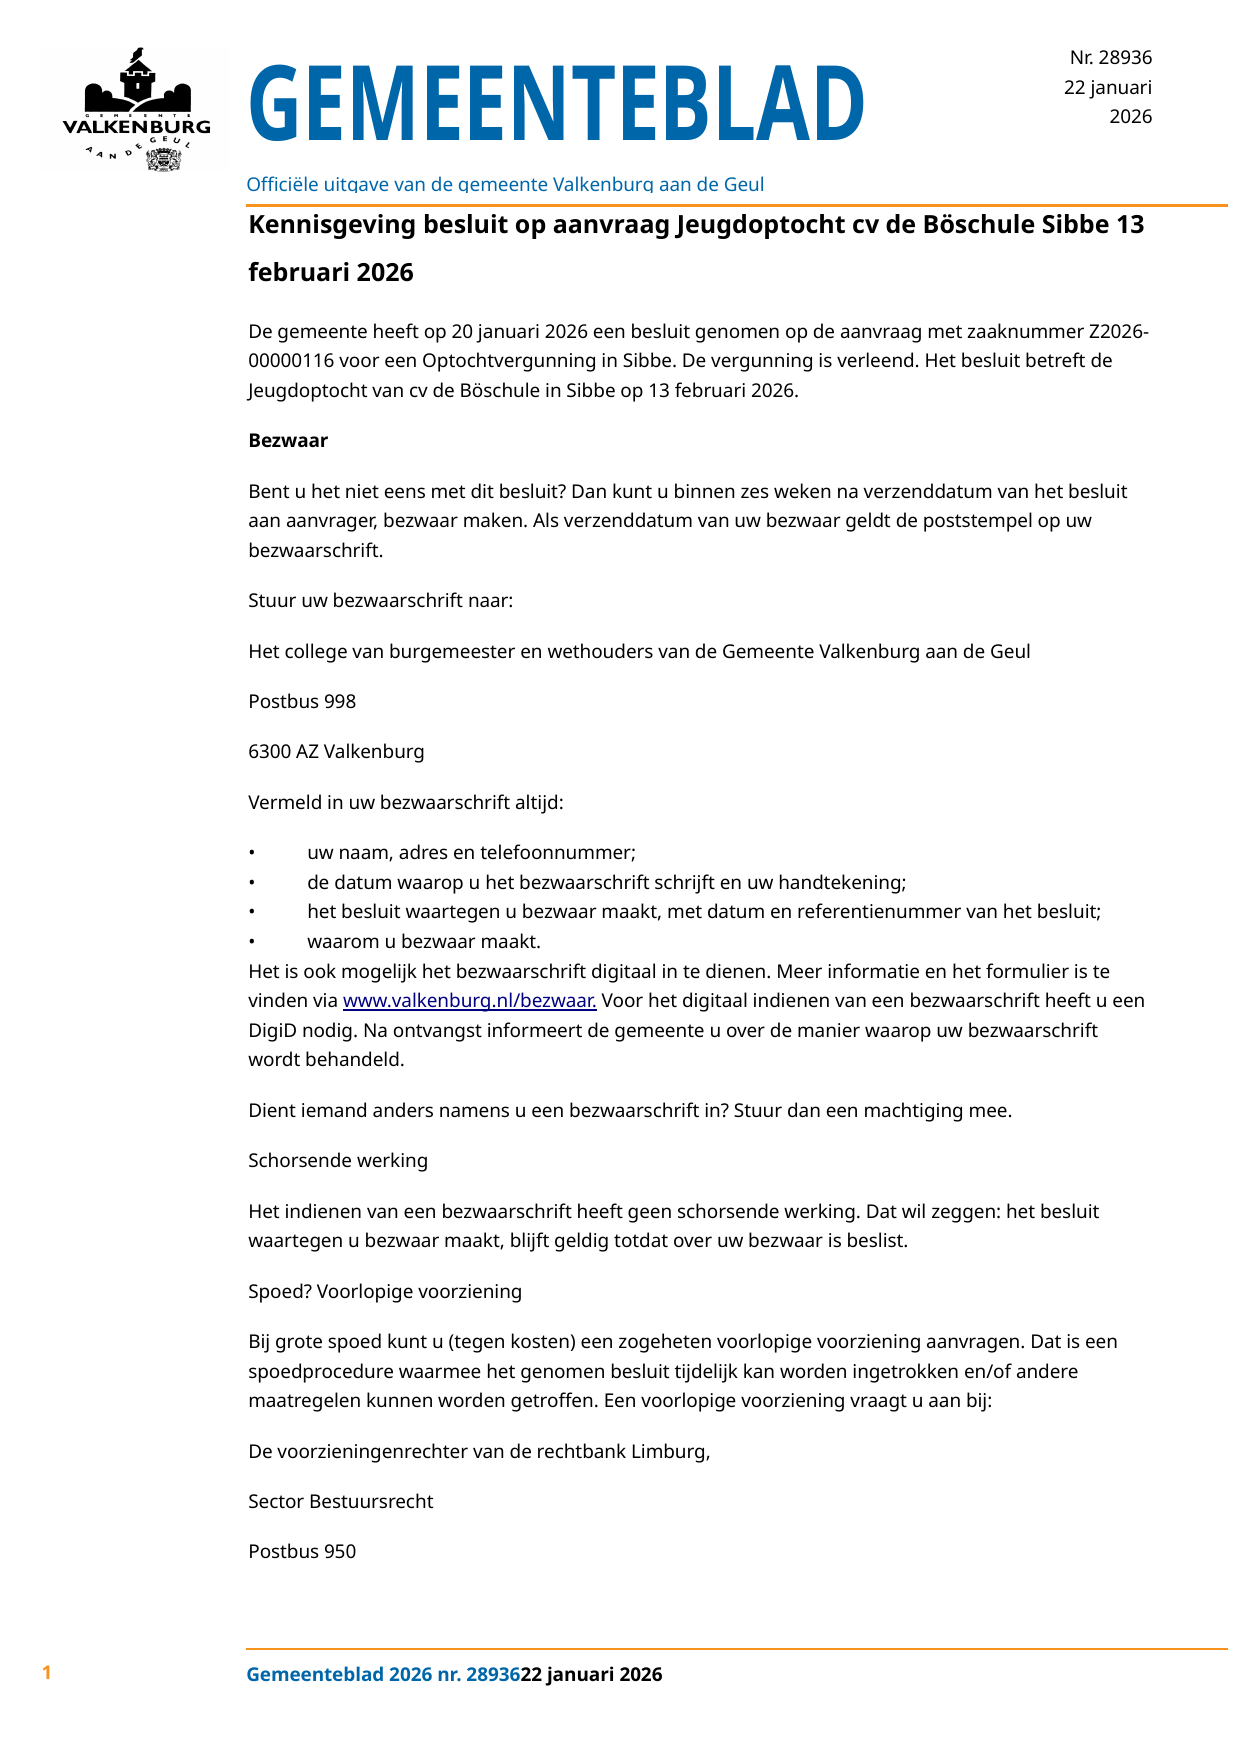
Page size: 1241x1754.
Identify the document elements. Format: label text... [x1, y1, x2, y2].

list de datum waarop u het bezwaarschrift schrijft en uw handtekening; [248, 869, 1152, 895]
text Bezwaar [248, 427, 1152, 453]
text Bent u het niet eens met dit besluit? Dan kunt u binnen zes weken na verzenddatum van het besluit aan aanvrager, bezwaar maken. Als verzenddatum van uw bezwaar geldt de poststempel op uw bezwaarschrift. [248, 478, 1152, 563]
list uw naam, adres en telefoonnummer; [248, 839, 1152, 865]
list waarom u bezwaar maakt. [248, 928, 1152, 954]
text 6300 AZ Valkenburg [248, 739, 1152, 764]
text Spoed? Voorlopige voorziening [248, 1278, 1152, 1304]
text Postbus 950 [248, 1539, 1152, 1564]
text De voorzieningenrechter van de rechtbank Limburg, [248, 1438, 1152, 1464]
text Het indienen van een bezwaarschrift heeft geen schorsende werking. Dat wil zeggen: het besluit waartegen u bezwaar maakt, blijft geldig totdat over uw bezwaar is beslist. [248, 1198, 1152, 1253]
text Bij grote spoed kunt u (tegen kosten) een zogeheten voorlopige voorziening aanvragen. Dat is een spoedprocedure waarmee het genomen besluit tijdelijk kan worden ingetrokken en/of andere maatregelen kunnen worden getroffen. Een voorlopige voorziening vraagt u aan bij: [248, 1328, 1152, 1413]
text Sector Bestuursrecht [248, 1488, 1152, 1514]
text Dient iemand anders namens u een bezwaarschrift in? Stuur dan een machtiging mee. [248, 1097, 1152, 1123]
text Het is ook mogelijk het bezwaarschrift digitaal in te dienen. Meer informatie en het formulier is te vinden via www.valkenburg.nl/bezwaar. Voor het digitaal indienen van een bezwaarschrift heeft u een DigiD nodig. Na ontvangst informeert de gemeente u over de manier waarop uw bezwaarschrift wordt behandeld. [248, 958, 1152, 1072]
text Stuur uw bezwaarschrift naar: [248, 587, 1152, 613]
text De gemeente heeft op 20 januari 2026 een besluit genomen op de aanvraag met zaaknummer Z2026-00000116 voor een Optochtvergunning in Sibbe. De vergunning is verleend. Het besluit betreft de Jeugdoptocht van cv de Böschule in Sibbe op 13 februari 2026. [248, 318, 1152, 403]
text Vermeld in uw bezwaarschrift altijd: [248, 789, 1152, 815]
text Het college van burgemeester en wethouders van de Gemeente Valkenburg aan de Geul [248, 638, 1152, 664]
text Schorsende werking [248, 1147, 1152, 1173]
text Postbus 998 [248, 688, 1152, 714]
picture [41, 47, 231, 172]
list het besluit waartegen u bezwaar maakt, met datum en referentienummer van het besluit; [248, 899, 1152, 924]
text Kennisgeving besluit op aanvraag Jeugdoptocht cv de Böschule Sibbe 13 februari 2026 [248, 207, 1152, 288]
